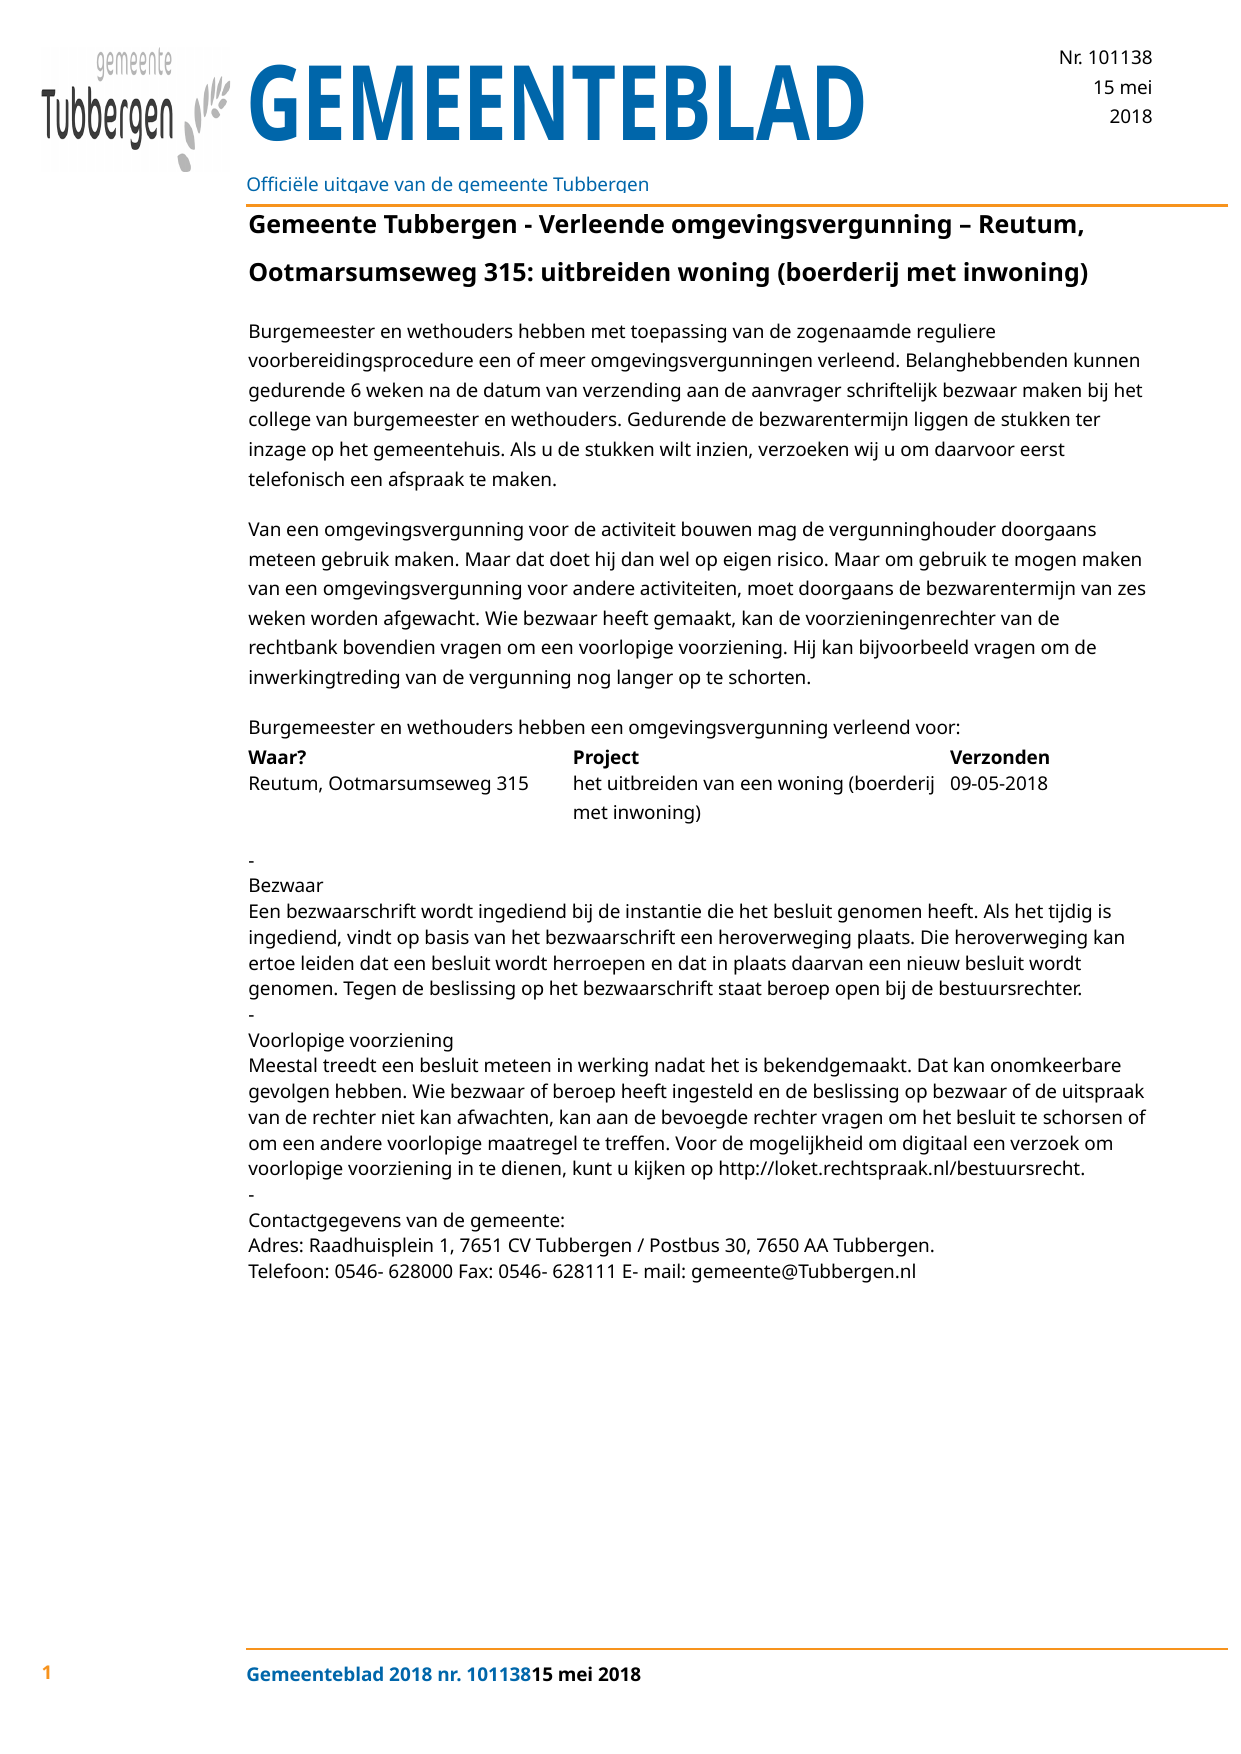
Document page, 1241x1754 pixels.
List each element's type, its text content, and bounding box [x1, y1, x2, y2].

text Gemeente Tubbergen - Verleende omgevingsvergunning – Reutum, Ootmarsumseweg 315: uitbreiden woning (boerderij met inwoning) [248, 207, 1152, 288]
table_cell Reutum, Ootmarsumseweg 315 [248, 770, 573, 825]
text Bezwaar [248, 872, 1152, 898]
text Burgemeester en wethouders hebben een omgevingsvergunning verleend voor: [248, 714, 1152, 740]
table_cell het uitbreiden van een woning (boerderij met inwoning) [573, 770, 950, 825]
text Adres: Raadhuisplein 1, 7651 CV Tubbergen / Postbus 30, 7650 AA Tubbergen. [248, 1233, 1152, 1258]
picture [41, 47, 231, 172]
table_cell 09-05-2018 [950, 770, 1152, 825]
text - [248, 1181, 1152, 1207]
text - [248, 1001, 1152, 1027]
table_header Verzonden [950, 744, 1152, 770]
text - [248, 847, 1152, 872]
text Contactgegevens van de gemeente: [248, 1207, 1152, 1233]
table_header Project [573, 744, 950, 770]
table_header Waar? [248, 744, 573, 770]
text Telefoon: 0546- 628000 Fax: 0546- 628111 E- mail: gemeente@Tubbergen.nl [248, 1258, 1152, 1284]
text Meestal treedt een besluit meteen in werking nadat het is bekendgemaakt. Dat kan onomkeerbare gevolgen hebben. Wie bezwaar of beroep heeft ingesteld en de beslissing op bezwaar of de uitspraak van de rechter niet kan afwachten, kan aan de bevoegde rechter vragen om het besluit te schorsen of om een andere voorlopige maatregel te treffen. Voor de mogelijkheid om digitaal een verzoek om voorlopige voorziening in te dienen, kunt u kijken op http://loket.rechtspraak.nl/bestuursrecht. [248, 1053, 1152, 1181]
text Een bezwaarschrift wordt ingediend bij de instantie die het besluit genomen heeft. Als het tijdig is ingediend, vindt op basis van het bezwaarschrift een heroverweging plaats. Die heroverweging kan ertoe leiden dat een besluit wordt herroepen en dat in plaats daarvan een nieuw besluit wordt genomen. Tegen de beslissing op het bezwaarschrift staat beroep open bij de bestuursrechter. [248, 898, 1152, 1001]
text Voorlopige voorziening [248, 1027, 1152, 1053]
text Burgemeester en wethouders hebben met toepassing van de zogenaamde reguliere voorbereidingsprocedure een of meer omgevingsvergunningen verleend. Belanghebbenden kunnen gedurende 6 weken na de datum van verzending aan de aanvrager schriftelijk bezwaar maken bij het college van burgemeester en wethouders. Gedurende de bezwarentermijn liggen de stukken ter inzage op het gemeentehuis. Als u de stukken wilt inzien, verzoeken wij u om daarvoor eerst telefonisch een afspraak te maken. [248, 318, 1152, 492]
text Van een omgevingsvergunning voor de activiteit bouwen mag de vergunninghouder doorgaans meteen gebruik maken. Maar dat doet hij dan wel op eigen risico. Maar om gebruik te mogen maken van een omgevingsvergunning voor andere activiteiten, moet doorgaans de bezwarentermijn van zes weken worden afgewacht. Wie bezwaar heeft gemaakt, kan de voorzieningenrechter van de rechtbank bovendien vragen om een voorlopige voorziening. Hij kan bijvoorbeeld vragen om de inwerkingtreding van de vergunning nog langer op te schorten. [248, 516, 1152, 690]
